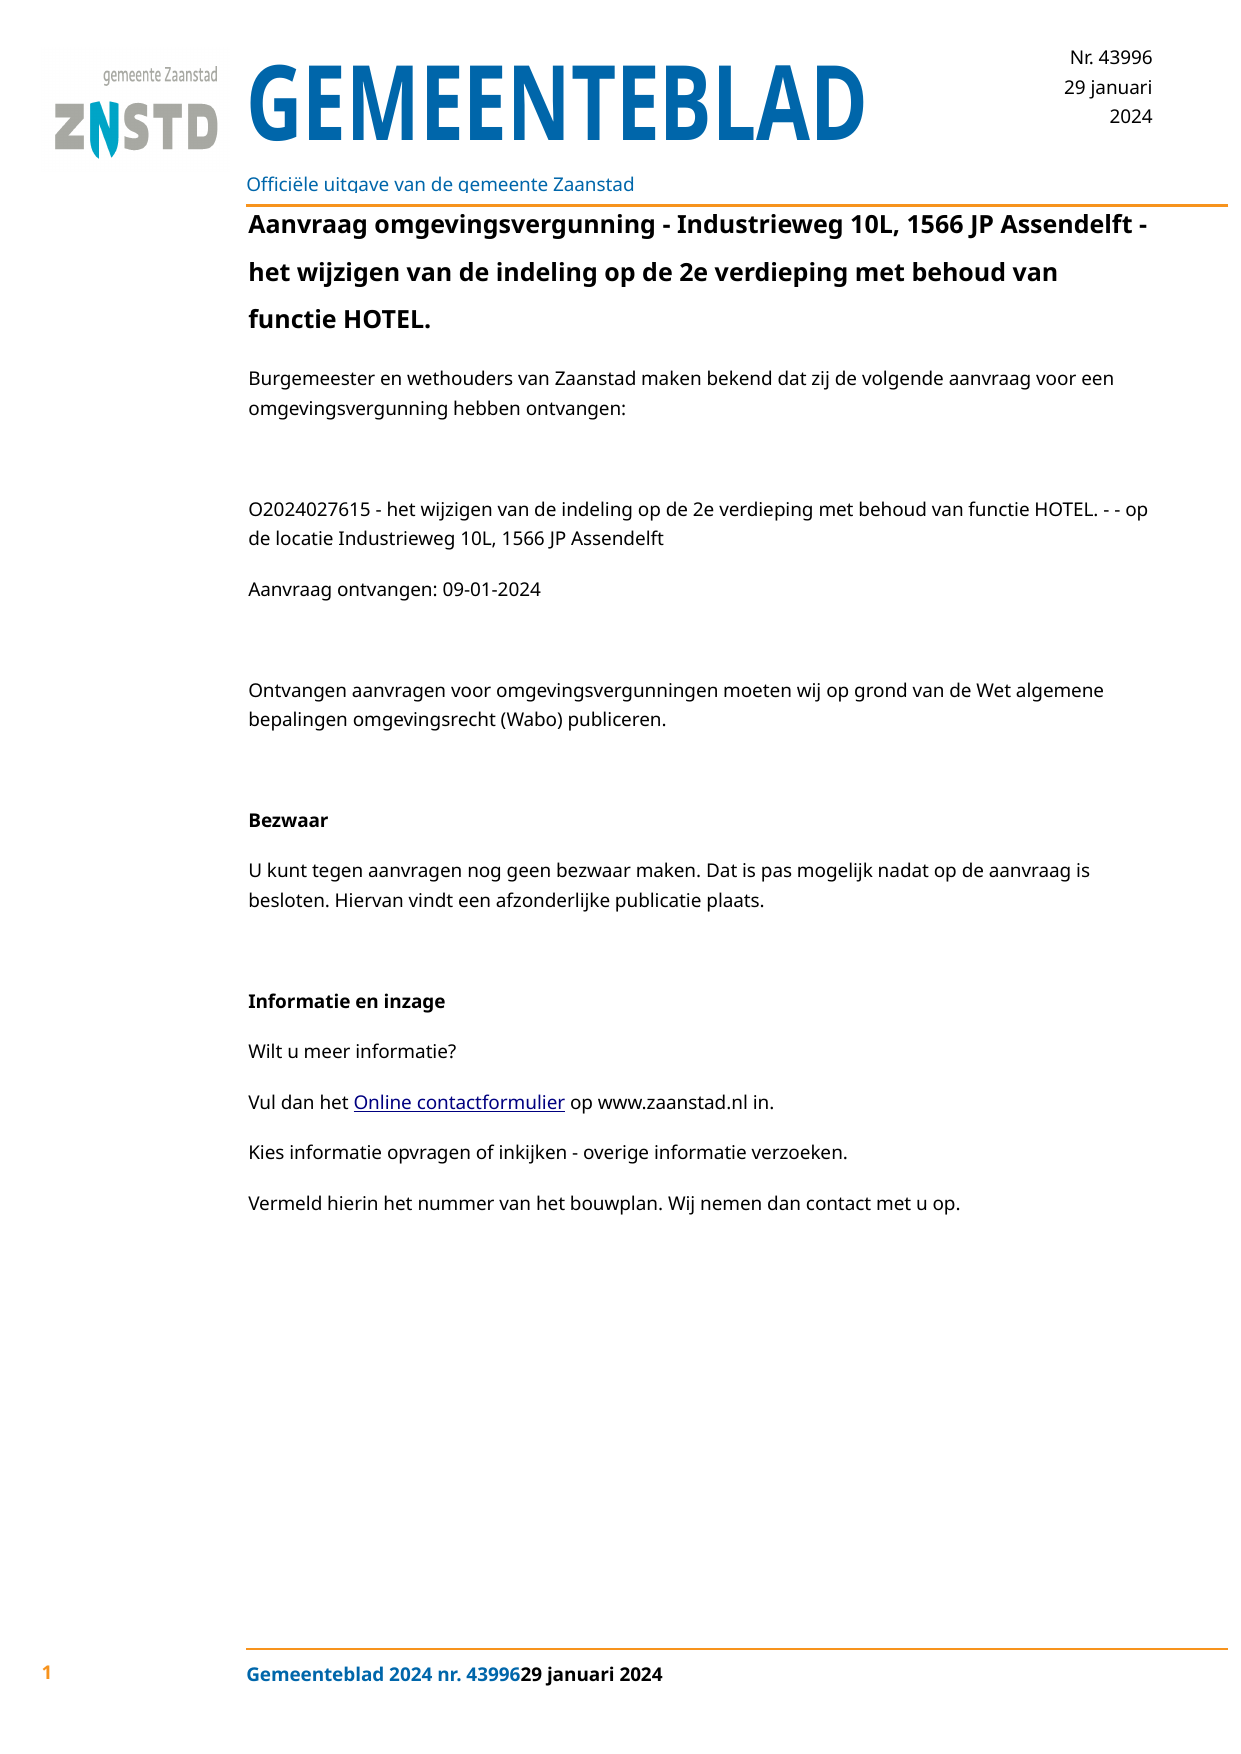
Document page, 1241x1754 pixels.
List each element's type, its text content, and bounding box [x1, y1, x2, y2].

picture [41, 47, 231, 172]
text Aanvraag ontvangen: 09-01-2024 [248, 576, 1152, 602]
text O2024027615 - het wijzigen van de indeling op de 2e verdieping met behoud van functie HOTEL. - - op de locatie Industrieweg 10L, 1566 JP Assendelft [248, 496, 1152, 551]
text Aanvraag omgevingsvergunning - Industrieweg 10L, 1566 JP Assendelft - het wijzigen van de indeling op de 2e verdieping met behoud van functie HOTEL. [248, 207, 1152, 336]
text Bezwaar [248, 807, 1152, 833]
text U kunt tegen aanvragen nog geen bezwaar maken. Dat is pas mogelijk nadat op de aanvraag is besloten. Hiervan vindt een afzonderlijke publicatie plaats. [248, 858, 1152, 913]
text Ontvangen aanvragen voor omgevingsvergunningen moeten wij op grond van de Wet algemene bepalingen omgevingsrecht (Wabo) publiceren. [248, 677, 1152, 732]
text Kies informatie opvragen of inkijken - overige informatie verzoeken. [248, 1139, 1152, 1165]
text Vul dan het Online contactformulier op www.zaanstad.nl in. [248, 1089, 1152, 1114]
text Wilt u meer informatie? [248, 1038, 1152, 1064]
text Burgemeester en wethouders van Zaanstad maken bekend dat zij de volgende aanvraag voor een omgevingsvergunning hebben ontvangen: [248, 366, 1152, 421]
text Vermeld hierin het nummer van het bouwplan. Wij nemen dan contact met u op. [248, 1190, 1152, 1215]
text Informatie en inzage [248, 988, 1152, 1014]
